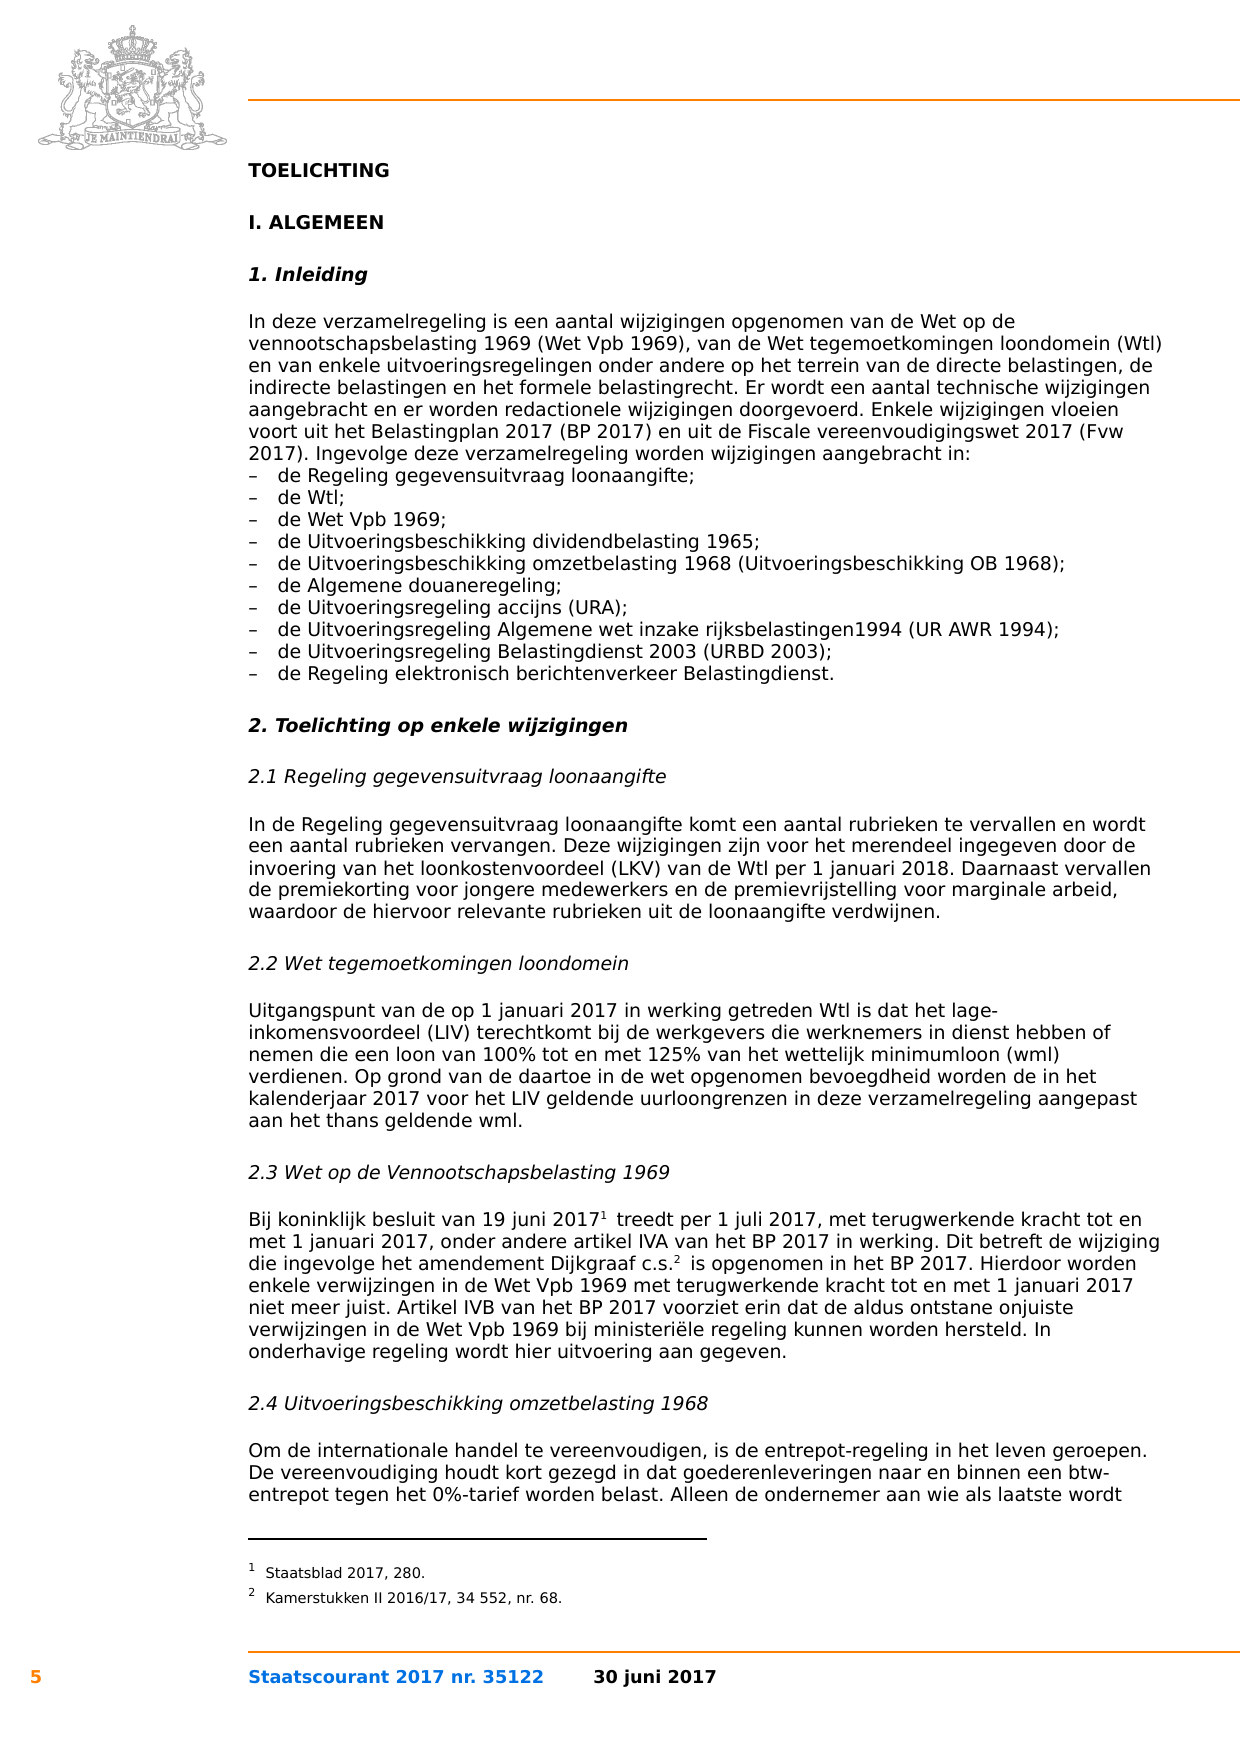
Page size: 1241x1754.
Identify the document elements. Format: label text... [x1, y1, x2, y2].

subtitle 2.1 Regeling gegevensuitvraag loonaangifte [248, 766, 1163, 788]
text – de Regeling gegevensuitvraag loonaangifte; [248, 465, 1163, 487]
text Uitgangspunt van de op 1 januari 2017 in werking getreden Wtl is dat het lage-inkomensvoordeel (LIV) terechtkomt bij de werkgevers die werknemers in dienst hebben of nemen die een loon van 100% tot en met 125% van het wettelijk minimumloon (wml) verdienen. Op grond van de daartoe in de wet opgenomen bevoegdheid worden de in het kalenderjaar 2017 voor het LIV geldende uurloongrenzen in deze verzamelregeling aangepast aan het thans geldende wml. [248, 1000, 1163, 1132]
text – de Regeling elektronisch berichtenverkeer Belastingdienst. [248, 662, 1163, 684]
text – de Uitvoeringsregeling Algemene wet inzake rijksbelastingen1994 (UR AWR 1994); [248, 618, 1163, 641]
subtitle TOELICHTING [248, 160, 1163, 182]
text – de Wet Vpb 1969; [248, 509, 1163, 531]
text Bij koninklijk besluit van 19 juni 2017 treedt per 1 juli 2017, met terugwerkende kracht tot en met 1 januari 2017, onder andere artikel IVA van het BP 2017 in werking. Dit betreft de wijziging die ingevolge het amendement Dijkgraaf c.s. is opgenomen in het BP 2017. Hierdoor worden enkele verwijzingen in de Wet Vpb 1969 met terugwerkende kracht tot en met 1 januari 2017 niet meer juist. Artikel IVB van het BP 2017 voorziet erin dat de aldus ontstane onjuiste verwijzingen in de Wet Vpb 1969 bij ministeriële regeling kunnen worden hersteld. In onderhavige regeling wordt hier uitvoering aan gegeven. [248, 1209, 1163, 1363]
subtitle 2. Toelichting op enkele wijzigingen [248, 714, 1163, 736]
subtitle 1. Inleiding [248, 264, 1163, 286]
subtitle 2.4 Uitvoeringsbeschikking omzetbelasting 1968 [248, 1393, 1163, 1415]
text Om de internationale handel te vereenvoudigen, is de entrepot-regeling in het leven geroepen. De vereenvoudiging houdt kort gezegd in dat goederenleveringen naar en binnen een btw-entrepot tegen het 0%-tarief worden belast. Alleen de ondernemer aan wie als laatste wordt [248, 1440, 1163, 1506]
text – de Uitvoeringsbeschikking omzetbelasting 1968 (Uitvoeringsbeschikking OB 1968); [248, 553, 1163, 574]
text – de Uitvoeringsregeling Belastingdienst 2003 (URBD 2003); [248, 641, 1163, 662]
text – de Algemene douaneregeling; [248, 574, 1163, 597]
subtitle 2.2 Wet tegemoetkomingen loondomein [248, 953, 1163, 975]
subtitle 2.3 Wet op de Vennootschapsbelasting 1969 [248, 1162, 1163, 1184]
text – de Wtl; [248, 487, 1163, 509]
text In deze verzamelregeling is een aantal wijzigingen opgenomen van de Wet op de vennootschapsbelasting 1969 (Wet Vpb 1969), van de Wet tegemoetkomingen loondomein (Wtl) en van enkele uitvoeringsregelingen onder andere op het terrein van de directe belastingen, de indirecte belastingen en het formele belastingrecht. Er wordt een aantal technische wijzigingen aangebracht en er worden redactionele wijzigingen doorgevoerd. Enkele wijzigingen vloeien voort uit het Belastingplan 2017 (BP 2017) en uit de Fiscale vereenvoudigingswet 2017 (Fvw 2017). Ingevolge deze verzamelregeling worden wijzigingen aangebracht in: [248, 311, 1163, 465]
subtitle I. ALGEMEEN [248, 212, 1163, 234]
text – de Uitvoeringsbeschikking dividendbelasting 1965; [248, 531, 1163, 553]
text – de Uitvoeringsregeling accijns (URA); [248, 597, 1163, 618]
text Kamerstukken II 2016/17, 34 552, nr. 68. [248, 1586, 1163, 1608]
text In de Regeling gegevensuitvraag loonaangifte komt een aantal rubrieken te vervallen en wordt een aantal rubrieken vervangen. Deze wijzigingen zijn voor het merendeel ingegeven door de invoering van het loonkostenvoordeel (LKV) van de Wtl per 1 januari 2018. Daarnaast vervallen de premiekorting voor jongere medewerkers en de premievrijstelling voor marginale arbeid, waardoor de hiervoor relevante rubrieken uit de loonaangifte verdwijnen. [248, 813, 1163, 923]
picture [38, 25, 227, 150]
text Staatsblad 2017, 280. [248, 1561, 1163, 1583]
